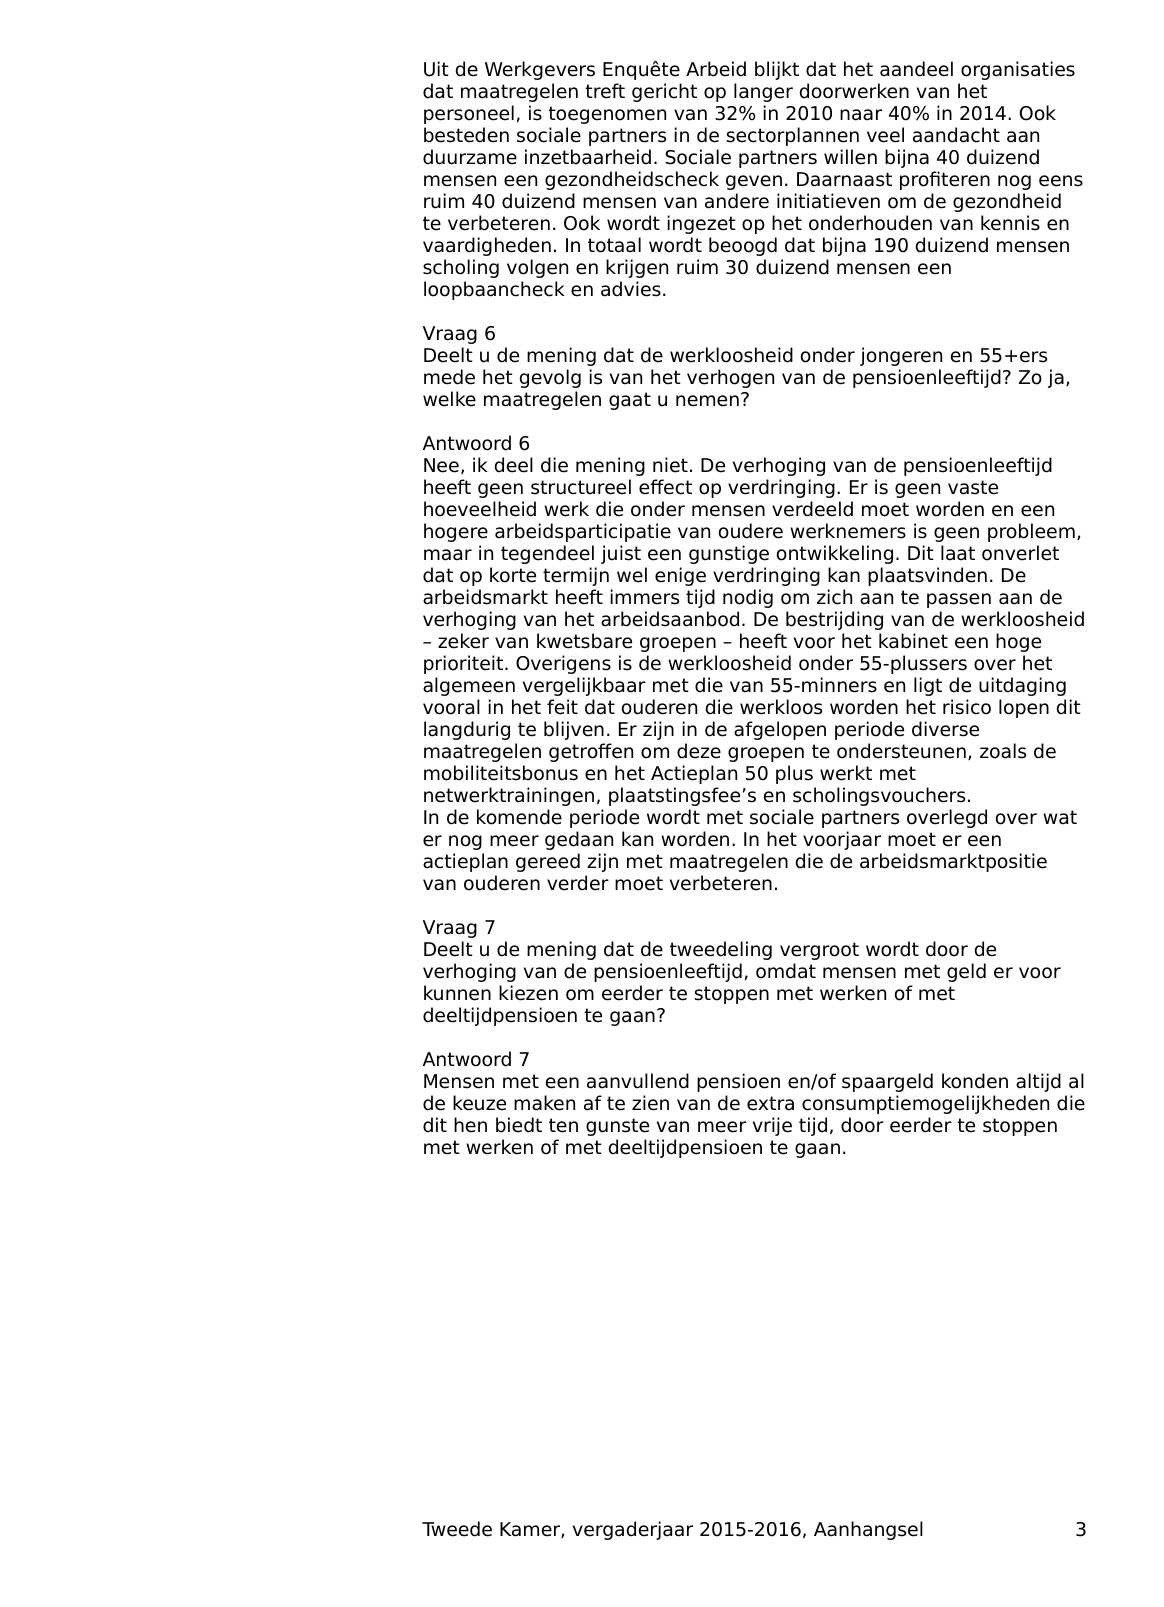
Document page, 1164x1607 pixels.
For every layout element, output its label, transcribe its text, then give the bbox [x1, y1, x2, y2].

text Vraag 7 [422, 917, 1087, 939]
text Deelt u de mening dat de tweedeling vergroot wordt door de verhoging van de pensioenleeftijd, omdat mensen met geld er voor kunnen kiezen om eerder te stoppen met werken of met deeltijdpensioen te gaan? [422, 939, 1087, 1027]
text Antwoord 7 [422, 1049, 1087, 1071]
text Mensen met een aanvullend pensioen en/of spaargeld konden altijd al de keuze maken af te zien van de extra consumptiemogelijkheden die dit hen biedt ten gunste van meer vrije tijd, door eerder te stoppen met werken of met deeltijdpensioen te gaan. [422, 1071, 1087, 1159]
text Vraag 6 [422, 323, 1087, 345]
text Uit de Werkgevers Enquête Arbeid blijkt dat het aandeel organisaties dat maatregelen treft gericht op langer doorwerken van het personeel, is toegenomen van 32% in 2010 naar 40% in 2014. Ook besteden sociale partners in de sectorplannen veel aandacht aan duurzame inzetbaarheid. Sociale partners willen bijna 40 duizend mensen een gezondheidscheck geven. Daarnaast profiteren nog eens ruim 40 duizend mensen van andere initiatieven om de gezondheid te verbeteren. Ook wordt ingezet op het onderhouden van kennis en vaardigheden. In totaal wordt beoogd dat bijna 190 duizend mensen scholing volgen en krijgen ruim 30 duizend mensen een loopbaancheck en advies. [422, 59, 1087, 301]
text Deelt u de mening dat de werkloosheid onder jongeren en 55+ers mede het gevolg is van het verhogen van de pensioenleeftijd? Zo ja, welke maatregelen gaat u nemen? [422, 345, 1087, 411]
text Nee, ik deel die mening niet. De verhoging van de pensioenleeftijd heeft geen structureel effect op verdringing. Er is geen vaste hoeveelheid werk die onder mensen verdeeld moet worden en een hogere arbeidsparticipatie van oudere werknemers is geen probleem, maar in tegendeel juist een gunstige ontwikkeling. Dit laat onverlet dat op korte termijn wel enige verdringing kan plaatsvinden. De arbeidsmarkt heeft immers tijd nodig om zich aan te passen aan de verhoging van het arbeidsaanbod. De bestrijding van de werkloosheid – zeker van kwetsbare groepen – heeft voor het kabinet een hoge prioriteit. Overigens is de werkloosheid onder 55-plussers over het algemeen vergelijkbaar met die van 55-minners en ligt de uitdaging vooral in het feit dat ouderen die werkloos worden het risico lopen dit langdurig te blijven. Er zijn in de afgelopen periode diverse maatregelen getroffen om deze groepen te ondersteunen, zoals de mobiliteitsbonus en het Actieplan 50 plus werkt met netwerktrainingen, plaatstingsfee’s en scholingsvouchers. [422, 455, 1087, 807]
text In de komende periode wordt met sociale partners overlegd over wat er nog meer gedaan kan worden. In het voorjaar moet er een actieplan gereed zijn met maatregelen die de arbeidsmarktpositie van ouderen verder moet verbeteren. [422, 807, 1087, 895]
text Antwoord 6 [422, 433, 1087, 455]
